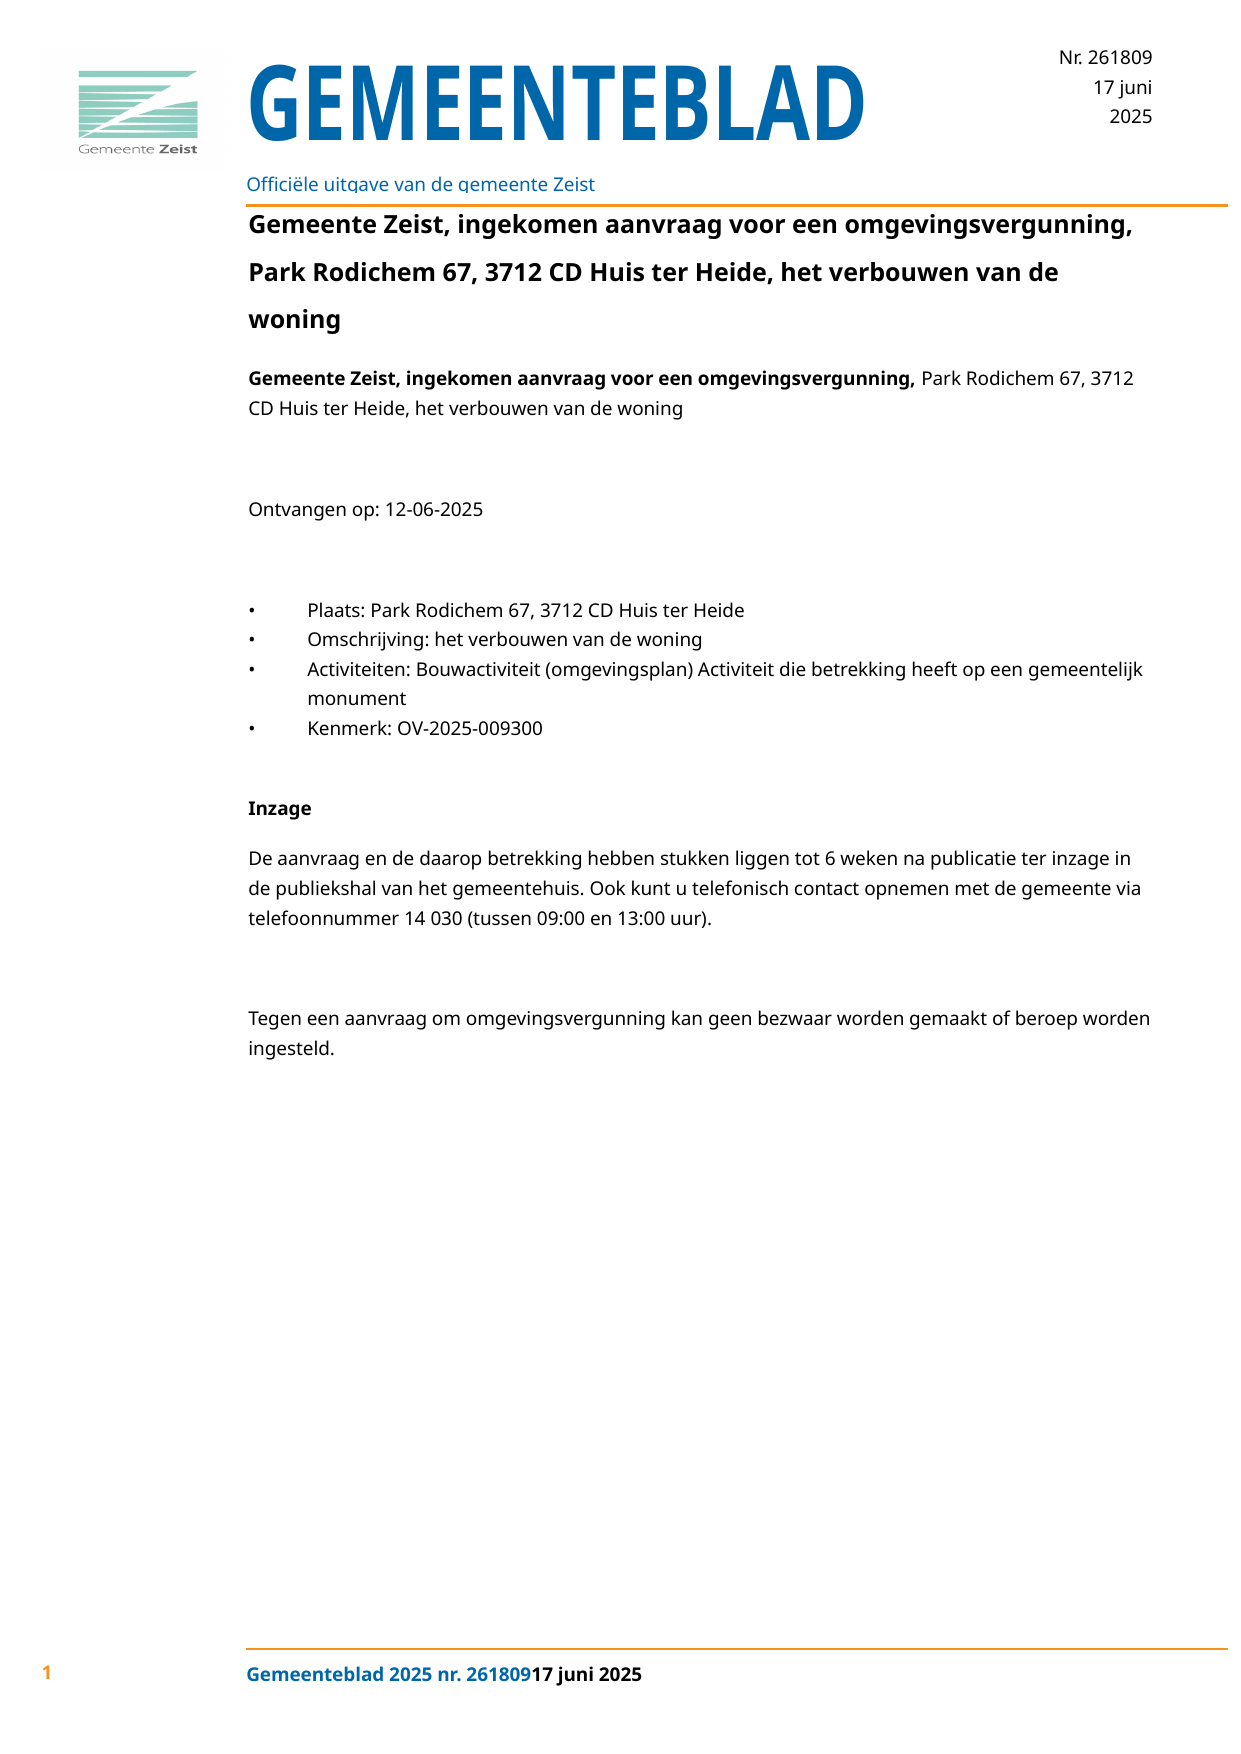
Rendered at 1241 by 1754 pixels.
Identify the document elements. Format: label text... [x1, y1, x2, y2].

list Kenmerk: OV-2025-009300 [248, 715, 1152, 741]
text Tegen een aanvraag om omgevingsvergunning kan geen bezwaar worden gemaakt of beroep worden ingesteld. [248, 1006, 1152, 1061]
text Gemeente Zeist, ingekomen aanvraag voor een omgevingsvergunning, Park Rodichem 67, 3712 CD Huis ter Heide, het verbouwen van de woning [248, 207, 1152, 336]
text De aanvraag en de daarop betrekking hebben stukken liggen tot 6 weken na publicatie ter inzage in de publiekshal van het gemeentehuis. Ook kunt u telefonisch contact opnemen met de gemeente via telefoonnummer 14 030 (tussen 09:00 en 13:00 uur). [248, 846, 1152, 930]
picture [41, 47, 231, 172]
list Activiteiten: Bouwactiviteit (omgevingsplan) Activiteit die betrekking heeft op een gemeentelijk monument [248, 656, 1152, 711]
list Plaats: Park Rodichem 67, 3712 CD Huis ter Heide [248, 597, 1152, 622]
text Ontvangen op: 12-06-2025 [248, 496, 1152, 522]
list Omschrijving: het verbouwen van de woning [248, 626, 1152, 652]
text Gemeente Zeist, ingekomen aanvraag voor een omgevingsvergunning, Park Rodichem 67, 3712 CD Huis ter Heide, het verbouwen van de woning [248, 366, 1152, 421]
text Inzage [248, 795, 1152, 821]
